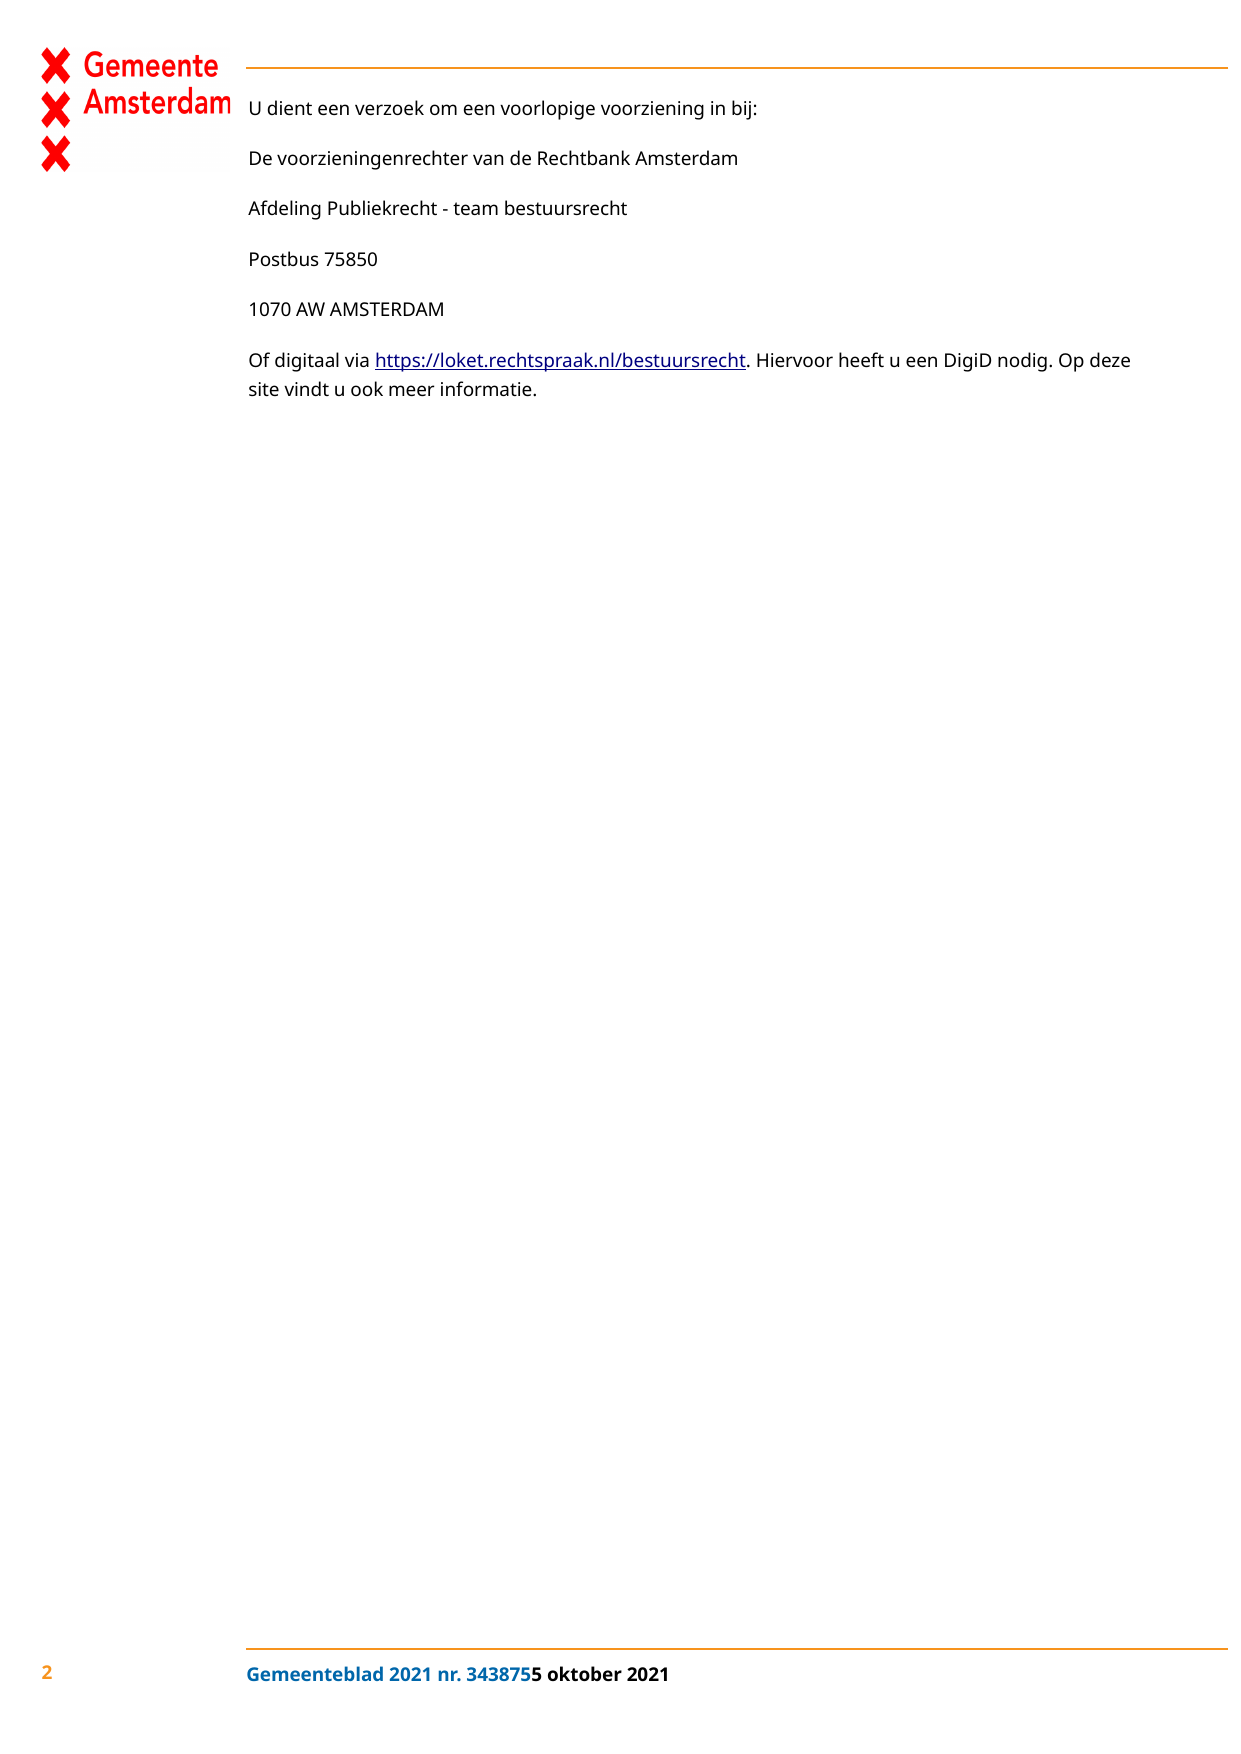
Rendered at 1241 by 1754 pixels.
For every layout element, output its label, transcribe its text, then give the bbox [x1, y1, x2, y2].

text Postbus 75850 [248, 246, 1152, 272]
picture [41, 47, 231, 172]
text U dient een verzoek om een voorlopige voorziening in bij: [248, 95, 1152, 121]
text Of digitaal via https://loket.rechtspraak.nl/bestuursrecht. Hiervoor heeft u een DigiD nodig. Op deze site vindt u ook meer informatie. [248, 347, 1152, 402]
text De voorzieningenrechter van de Rechtbank Amsterdam [248, 145, 1152, 171]
text Afdeling Publiekrecht - team bestuursrecht [248, 196, 1152, 221]
text 1070 AW AMSTERDAM [248, 296, 1152, 322]
